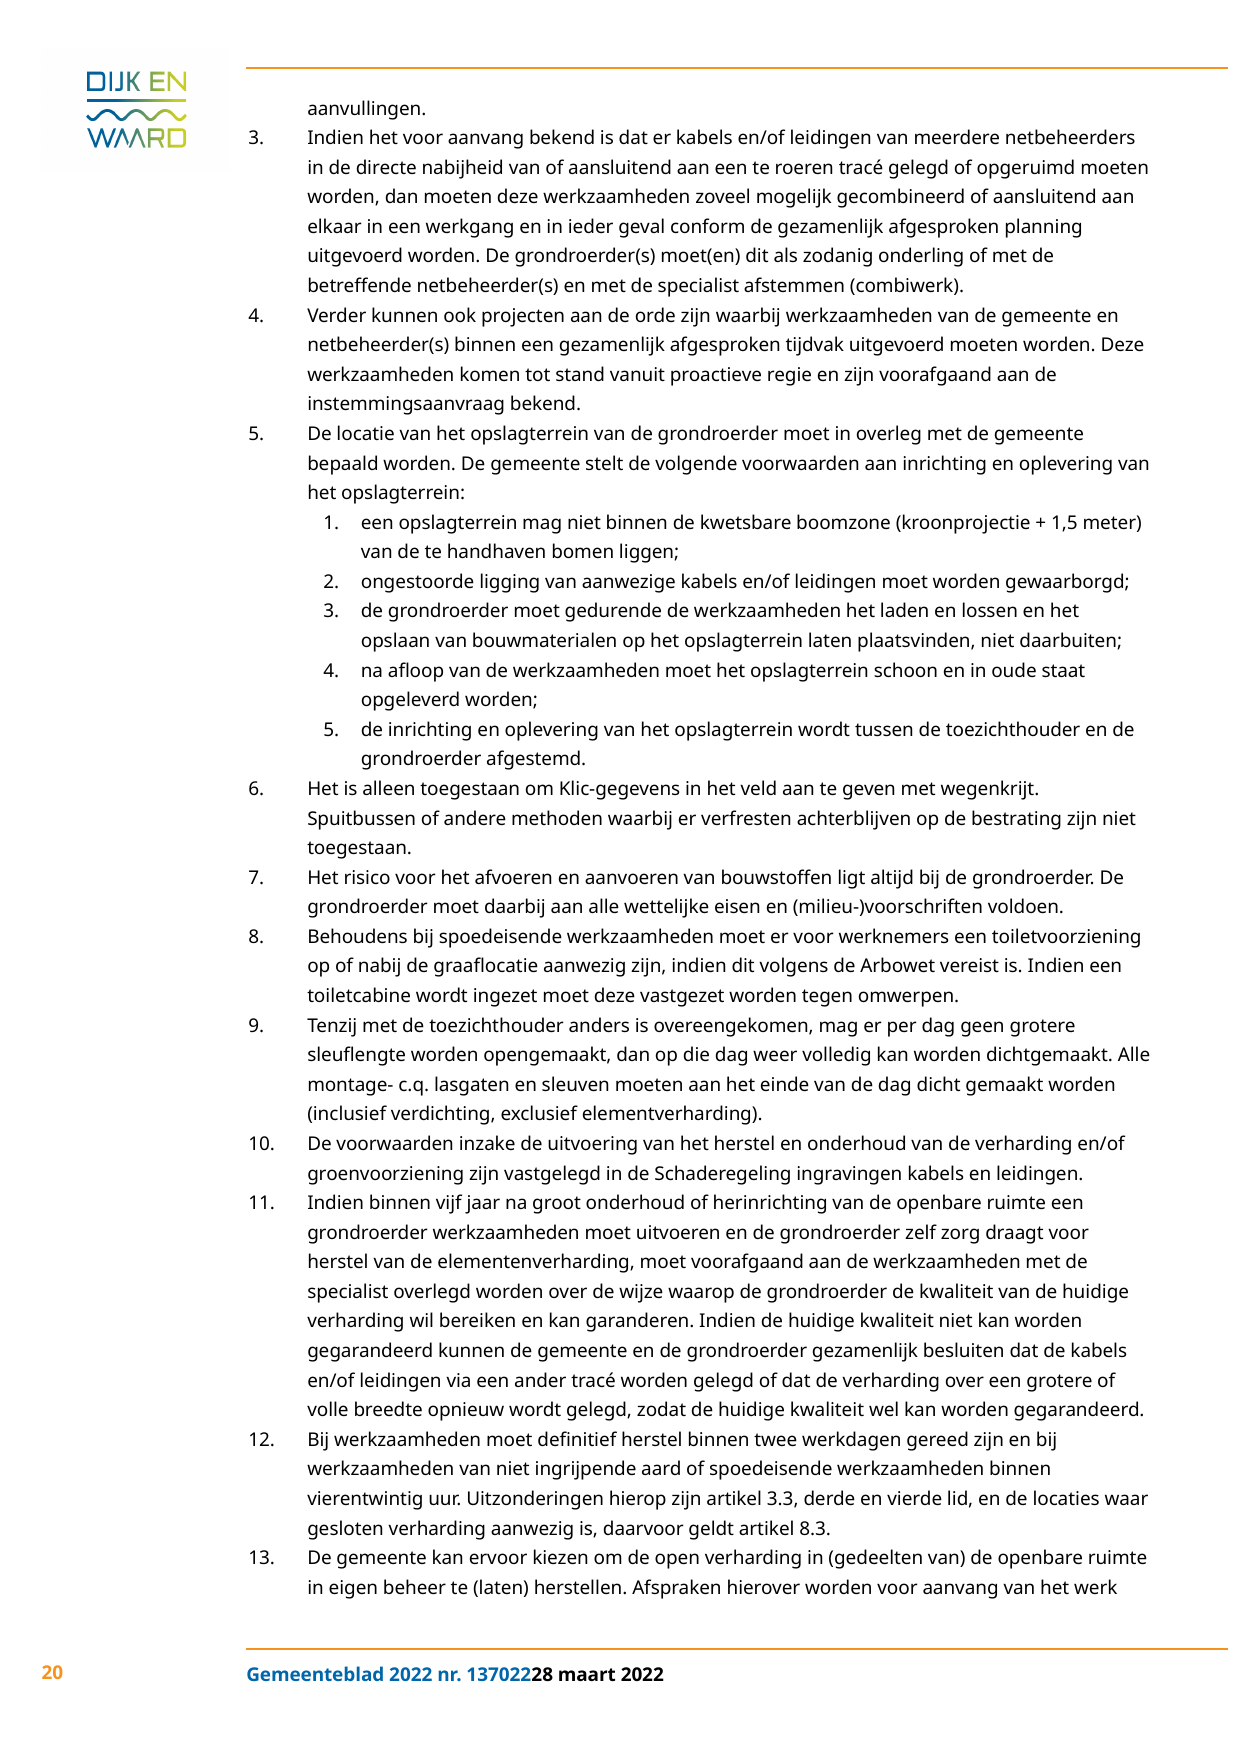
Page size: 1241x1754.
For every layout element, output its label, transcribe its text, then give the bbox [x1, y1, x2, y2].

list een opslagterrein mag niet binnen de kwetsbare boomzone (kroonprojectie + 1,5 meter) van de te handhaven bomen liggen; [323, 509, 1152, 564]
list aanvullingen. [248, 95, 1152, 121]
list de grondroerder moet gedurende de werkzaamheden het laden en lossen en het opslaan van bouwmaterialen op het opslagterrein laten plaatsvinden, niet daarbuiten; [323, 598, 1152, 653]
list Het is alleen toegestaan om Klic-gegevens in het veld aan te geven met wegenkrijt. Spuitbussen of andere methoden waarbij er verfresten achterblijven op de bestrating zijn niet toegestaan. [248, 775, 1152, 860]
list De locatie van het opslagterrein van de grondroerder moet in overleg met de gemeente bepaald worden. De gemeente stelt de volgende voorwaarden aan inrichting en oplevering van het opslagterrein: [248, 420, 1152, 505]
list Behoudens bij spoedeisende werkzaamheden moet er voor werknemers een toiletvoorziening op of nabij de graaflocatie aanwezig zijn, indien dit volgens de Arbowet vereist is. Indien een toiletcabine wordt ingezet moet deze vastgezet worden tegen omwerpen. [248, 923, 1152, 1008]
list De gemeente kan ervoor kiezen om de open verharding in (gedeelten van) de openbare ruimte in eigen beheer te (laten) herstellen. Afspraken hierover worden voor aanvang van het werk [248, 1544, 1152, 1600]
picture [41, 47, 231, 172]
list Tenzij met de toezichthouder anders is overeengekomen, mag er per dag geen grotere sleuflengte worden opengemaakt, dan op die dag weer volledig kan worden dichtgemaakt. Alle montage- c.q. lasgaten en sleuven moeten aan het einde van de dag dicht gemaakt worden (inclusief verdichting, exclusief elementverharding). [248, 1012, 1152, 1126]
list Verder kunnen ook projecten aan de orde zijn waarbij werkzaamheden van de gemeente en netbeheerder(s) binnen een gezamenlijk afgesproken tijdvak uitgevoerd moeten worden. Deze werkzaamheden komen tot stand vanuit proactieve regie en zijn voorafgaand aan de instemmingsaanvraag bekend. [248, 302, 1152, 416]
list Het risico voor het afvoeren en aanvoeren van bouwstoffen ligt altijd bij de grondroerder. De grondroerder moet daarbij aan alle wettelijke eisen en (milieu-)voorschriften voldoen. [248, 864, 1152, 919]
list na afloop van de werkzaamheden moet het opslagterrein schoon en in oude staat opgeleverd worden; [323, 657, 1152, 712]
list ongestoorde ligging van aanwezige kabels en/of leidingen moet worden gewaarborgd; [323, 568, 1152, 594]
list de inrichting en oplevering van het opslagterrein wordt tussen de toezichthouder en de grondroerder afgestemd. [323, 716, 1152, 771]
list Indien binnen vijf jaar na groot onderhoud of herinrichting van de openbare ruimte een grondroerder werkzaamheden moet uitvoeren en de grondroerder zelf zorg draagt voor herstel van de elementenverharding, moet voorafgaand aan de werkzaamheden met de specialist overlegd worden over de wijze waarop de grondroerder de kwaliteit van de huidige verharding wil bereiken en kan garanderen. Indien de huidige kwaliteit niet kan worden gegarandeerd kunnen de gemeente en de grondroerder gezamenlijk besluiten dat de kabels en/of leidingen via een ander tracé worden gelegd of dat de verharding over een grotere of volle breedte opnieuw wordt gelegd, zodat de huidige kwaliteit wel kan worden gegarandeerd. [248, 1189, 1152, 1422]
list De voorwaarden inzake de uitvoering van het herstel en onderhoud van de verharding en/of groenvoorziening zijn vastgelegd in de Schaderegeling ingravingen kabels en leidingen. [248, 1130, 1152, 1186]
list Bij werkzaamheden moet definitief herstel binnen twee werkdagen gereed zijn en bij werkzaamheden van niet ingrijpende aard of spoedeisende werkzaamheden binnen vierentwintig uur. Uitzonderingen hierop zijn artikel 3.3, derde en vierde lid, en de locaties waar gesloten verharding aanwezig is, daarvoor geldt artikel 8.3. [248, 1426, 1152, 1541]
list Indien het voor aanvang bekend is dat er kabels en/of leidingen van meerdere netbeheerders in de directe nabijheid van of aansluitend aan een te roeren tracé gelegd of opgeruimd moeten worden, dan moeten deze werkzaamheden zoveel mogelijk gecombineerd of aansluitend aan elkaar in een werkgang en in ieder geval conform de gezamenlijk afgesproken planning uitgevoerd worden. De grondroerder(s) moet(en) dit als zodanig onderling of met de betreffende netbeheerder(s) en met de specialist afstemmen (combiwerk). [248, 124, 1152, 298]
